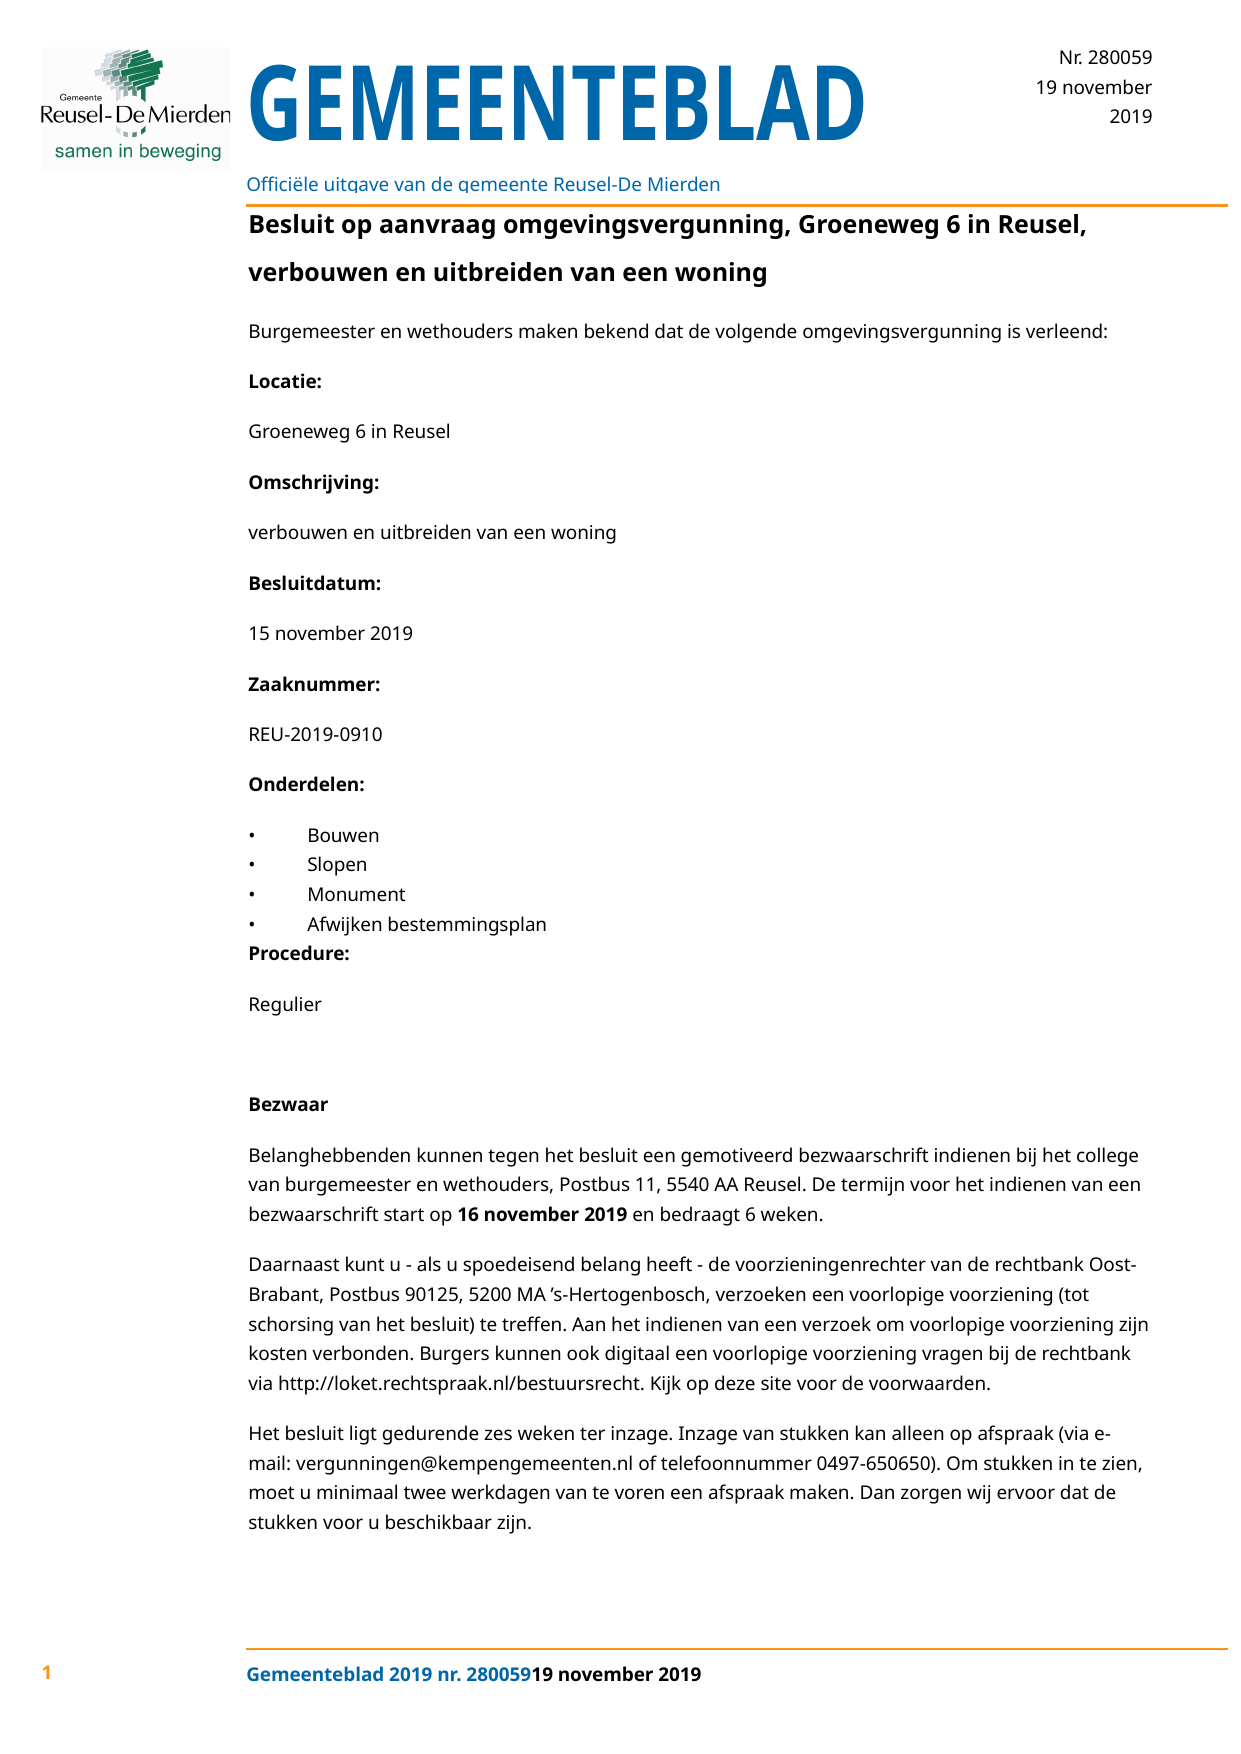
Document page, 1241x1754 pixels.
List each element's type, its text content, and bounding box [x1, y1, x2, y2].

text Burgemeester en wethouders maken bekend dat de volgende omgevingsvergunning is verleend: [248, 318, 1152, 344]
text Regulier [248, 991, 1152, 1017]
text Daarnaast kunt u - als u spoedeisend belang heeft - de voorzieningenrechter van de rechtbank Oost-Brabant, Postbus 90125, 5200 MA ’s-Hertogenbosch, verzoeken een voorlopige voorziening (tot schorsing van het besluit) te treffen. Aan het indienen van een verzoek om voorlopige voorziening zijn kosten verbonden. Burgers kunnen ook digitaal een voorlopige voorziening vragen bij de rechtbank via http://loket.rechtspraak.nl/bestuursrecht. Kijk op deze site voor de voorwaarden. [248, 1252, 1152, 1396]
text Bezwaar [248, 1092, 1152, 1117]
list Bouwen [248, 822, 1152, 848]
text Omschrijving: [248, 469, 1152, 495]
text verbouwen en uitbreiden van een woning [248, 519, 1152, 545]
text 15 november 2019 [248, 620, 1152, 646]
list Afwijken bestemmingsplan [248, 911, 1152, 937]
list Slopen [248, 852, 1152, 877]
text Procedure: [248, 940, 1152, 966]
text Zaaknummer: [248, 671, 1152, 697]
text Locatie: [248, 368, 1152, 394]
list Monument [248, 881, 1152, 907]
text Belanghebbenden kunnen tegen het besluit een gemotiveerd bezwaarschrift indienen bij het college van burgemeester en wethouders, Postbus 11, 5540 AA Reusel. De termijn voor het indienen van een bezwaarschrift start op 16 november 2019 en bedraagt 6 weken. [248, 1142, 1152, 1227]
picture [41, 47, 231, 172]
text Onderdelen: [248, 772, 1152, 797]
text Het besluit ligt gedurende zes weken ter inzage. Inzage van stukken kan alleen op afspraak (via e-mail: vergunningen@kempengemeenten.nl of telefoonnummer 0497-650650). Om stukken in te zien, moet u minimaal twee werkdagen van te voren een afspraak maken. Dan zorgen wij ervoor dat de stukken voor u beschikbaar zijn. [248, 1420, 1152, 1535]
text Groeneweg 6 in Reusel [248, 419, 1152, 444]
text Besluitdatum: [248, 570, 1152, 596]
text REU-2019-0910 [248, 721, 1152, 747]
text Besluit op aanvraag omgevingsvergunning, Groeneweg 6 in Reusel, verbouwen en uitbreiden van een woning [248, 207, 1152, 288]
